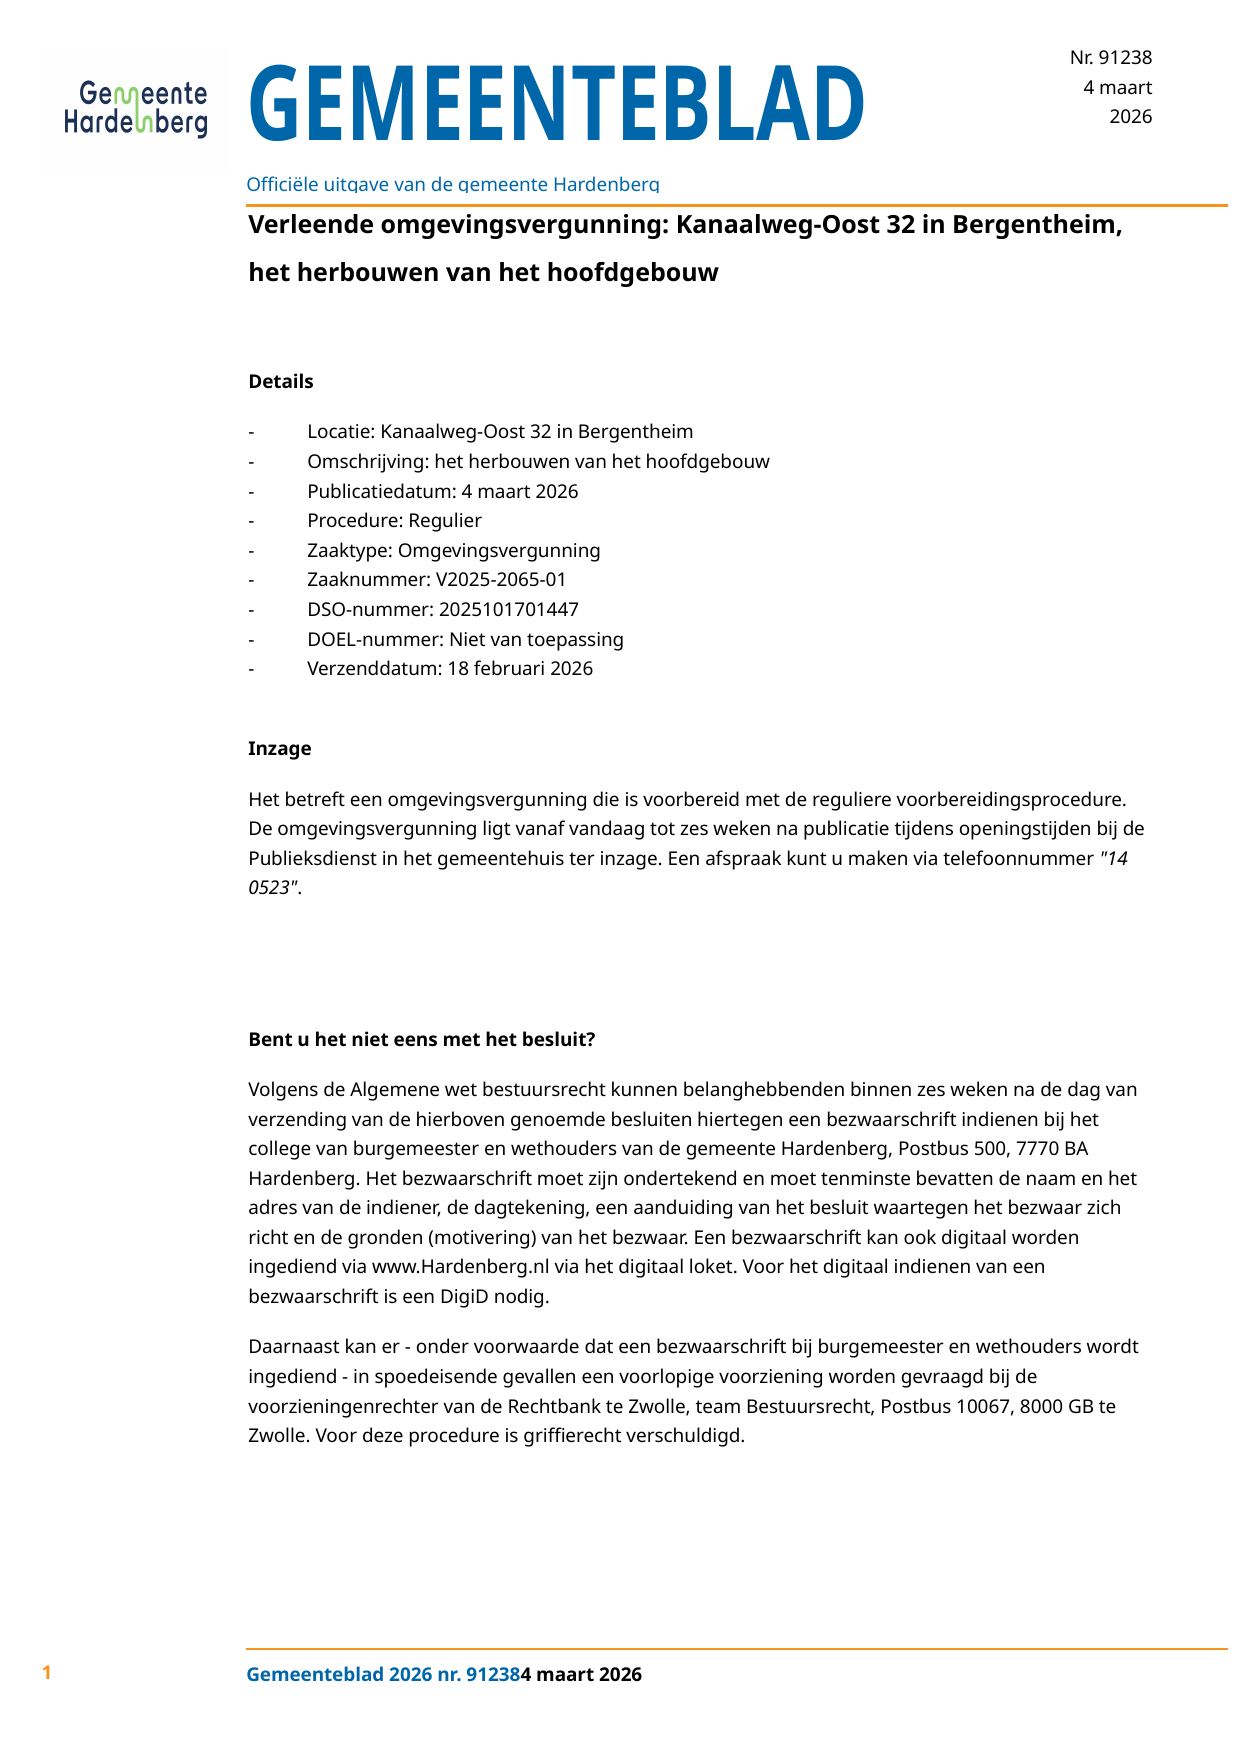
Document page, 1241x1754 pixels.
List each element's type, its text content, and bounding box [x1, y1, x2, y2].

list DSO-nummer: 2025101701447 [248, 596, 1152, 622]
text Volgens de Algemene wet bestuursrecht kunnen belanghebbenden binnen zes weken na de dag van verzending van de hierboven genoemde besluiten hiertegen een bezwaarschrift indienen bij het college van burgemeester en wethouders van de gemeente Hardenberg, Postbus 500, 7770 BA Hardenberg. Het bezwaarschrift moet zijn ondertekend en moet tenminste bevatten de naam en het adres van de indiener, de dagtekening, een aanduiding van het besluit waartegen het bezwaar zich richt en de gronden (motivering) van het bezwaar. Een bezwaarschrift kan ook digitaal worden ingediend via www.Hardenberg.nl via het digitaal loket. Voor het digitaal indienen van een bezwaarschrift is een DigiD nodig. [248, 1076, 1152, 1309]
list Zaaktype: Omgevingsvergunning [248, 537, 1152, 563]
text Verleende omgevingsvergunning: Kanaalweg-Oost 32 in Bergentheim, het herbouwen van het hoofdgebouw [248, 207, 1152, 288]
list DOEL-nummer: Niet van toepassing [248, 626, 1152, 652]
list Verzenddatum: 18 februari 2026 [248, 655, 1152, 681]
text Het betreft een omgevingsvergunning die is voorbereid met de reguliere voorbereidingsprocedure. De omgevingsvergunning ligt vanaf vandaag tot zes weken na publicatie tijdens openingstijden bij de Publieksdienst in het gemeentehuis ter inzage. Een afspraak kunt u maken via telefoonnummer "14 0523". [248, 786, 1152, 900]
list Zaaknummer: V2025-2065-01 [248, 567, 1152, 592]
text Daarnaast kan er - onder voorwaarde dat een bezwaarschrift bij burgemeester en wethouders wordt ingediend - in spoedeisende gevallen een voorlopige voorziening worden gevraagd bij de voorzieningenrechter van de Rechtbank te Zwolle, team Bestuursrecht, Postbus 10067, 8000 GB te Zwolle. Voor deze procedure is griffierecht verschuldigd. [248, 1334, 1152, 1448]
picture [41, 47, 231, 172]
list Omschrijving: het herbouwen van het hoofdgebouw [248, 448, 1152, 474]
text Details [248, 368, 1152, 394]
list Locatie: Kanaalweg-Oost 32 in Bergentheim [248, 419, 1152, 444]
list Procedure: Regulier [248, 507, 1152, 533]
list Publicatiedatum: 4 maart 2026 [248, 478, 1152, 504]
text Bent u het niet eens met het besluit? [248, 1026, 1152, 1052]
text Inzage [248, 735, 1152, 761]
